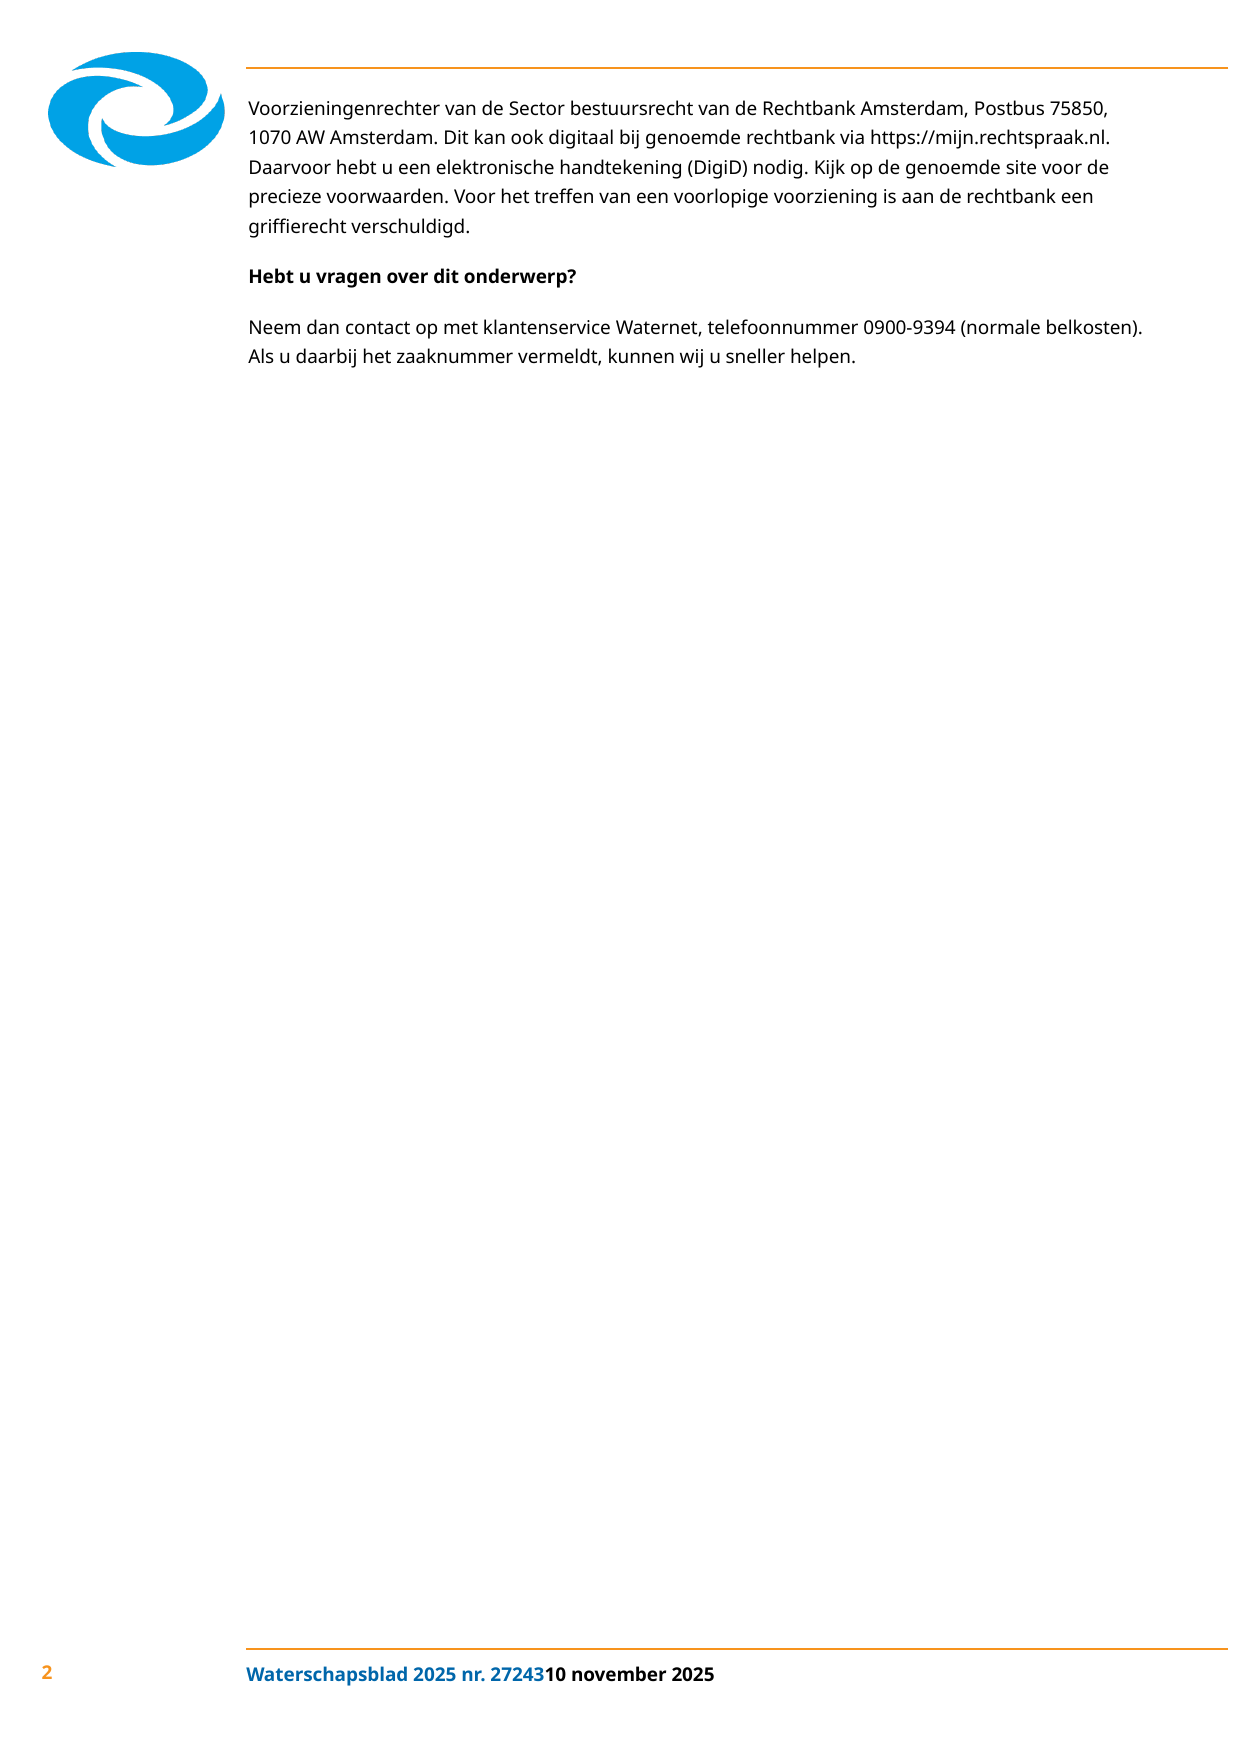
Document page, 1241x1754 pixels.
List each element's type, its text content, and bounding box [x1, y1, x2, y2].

text Neem dan contact op met klantenservice Waternet, telefoonnummer 0900-9394 (normale belkosten). Als u daarbij het zaaknummer vermeldt, kunnen wij u sneller helpen. [248, 314, 1152, 369]
picture [41, 47, 231, 172]
text Voorzieningenrechter van de Sector bestuursrecht van de Rechtbank Amsterdam, Postbus 75850, 1070 AW Amsterdam. Dit kan ook digitaal bij genoemde rechtbank via https://mijn.rechtspraak.nl. Daarvoor hebt u een elektronische handtekening (DigiD) nodig. Kijk op de genoemde site voor de precieze voorwaarden. Voor het treffen van een voorlopige voorziening is aan de rechtbank een griffierecht verschuldigd. [248, 95, 1152, 239]
text Hebt u vragen over dit onderwerp? [248, 263, 1152, 289]
